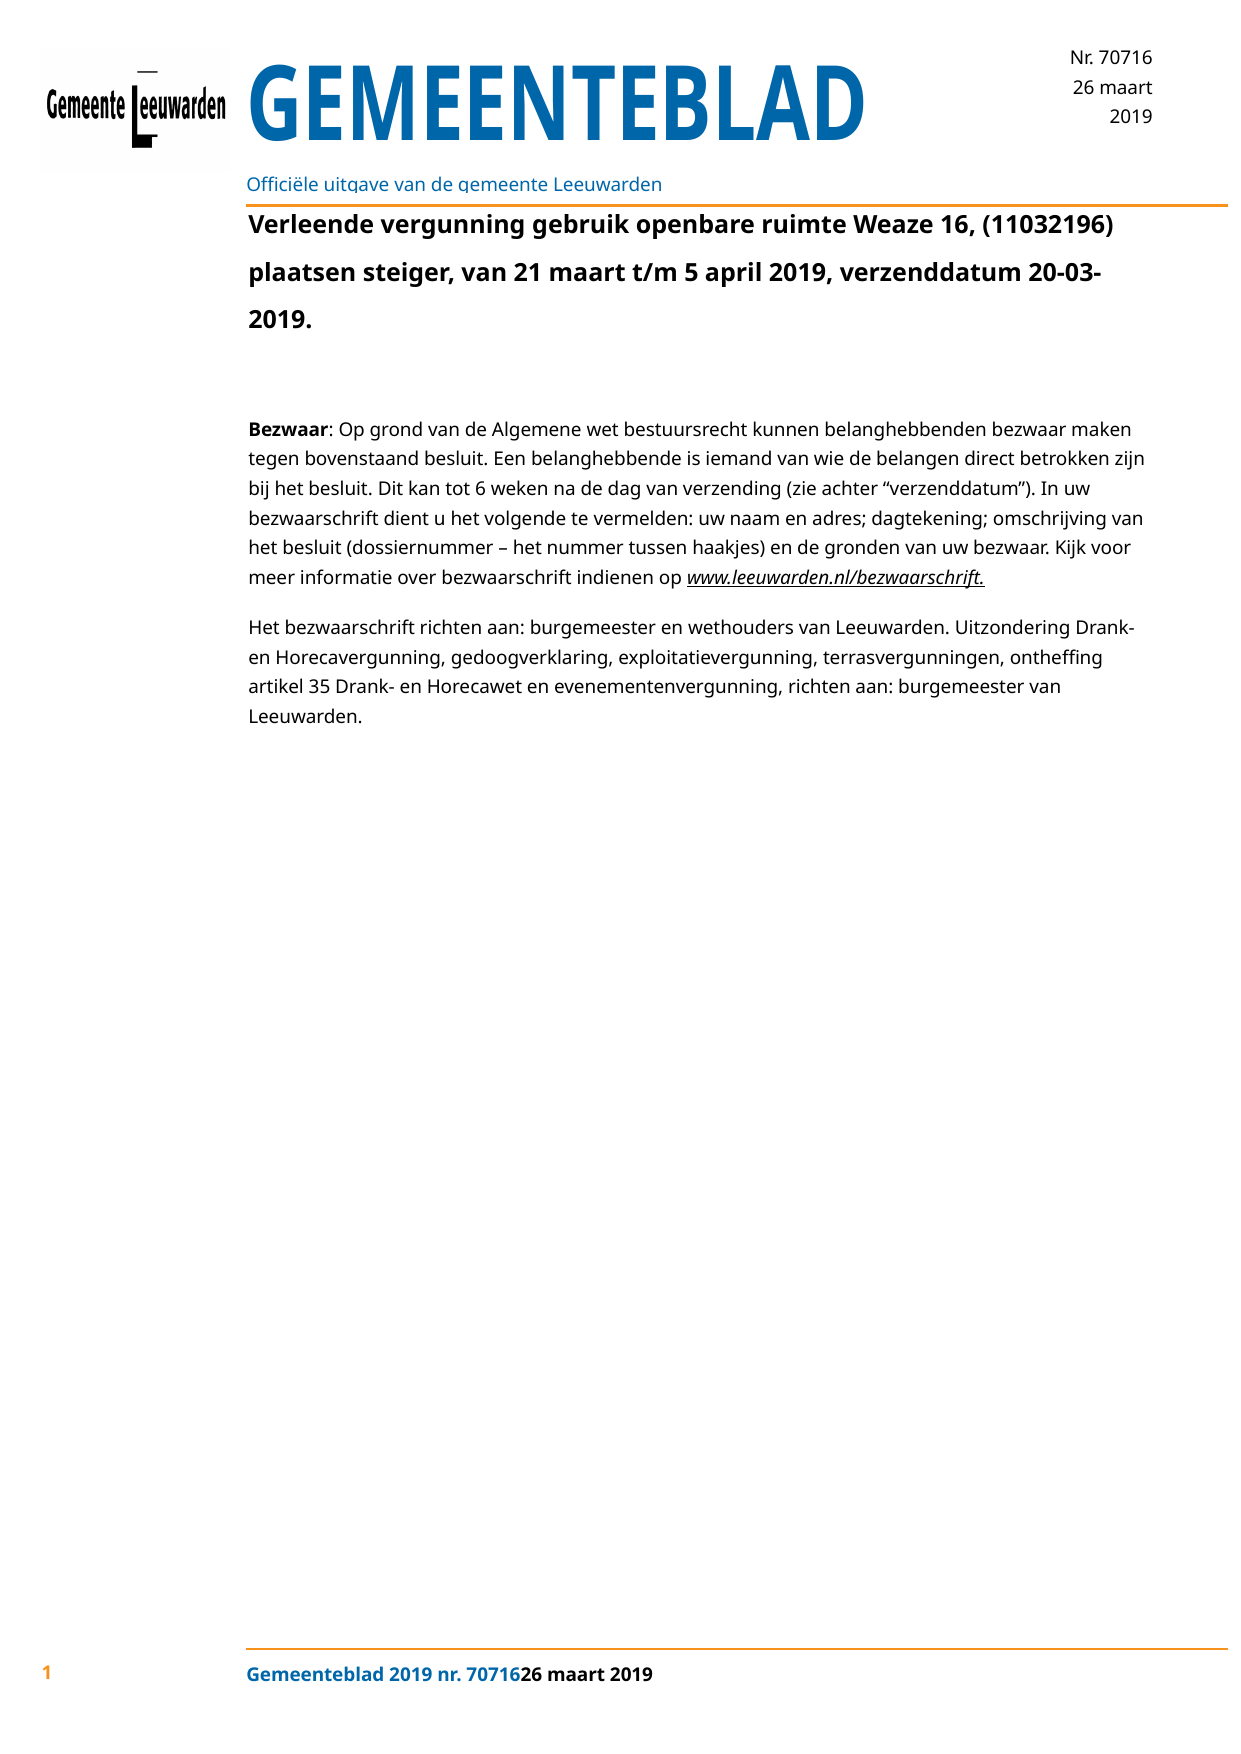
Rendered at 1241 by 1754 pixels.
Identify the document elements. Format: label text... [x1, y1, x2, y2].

text Bezwaar: Op grond van de Algemene wet bestuursrecht kunnen belanghebbenden bezwaar maken tegen bovenstaand besluit. Een belanghebbende is iemand van wie de belangen direct betrokken zijn bij het besluit. Dit kan tot 6 weken na de dag van verzending (zie achter “verzenddatum”). In uw bezwaarschrift dient u het volgende te vermelden: uw naam en adres; dagtekening; omschrijving van het besluit (dossiernummer – het nummer tussen haakjes) en de gronden van uw bezwaar. Kijk voor meer informatie over bezwaarschrift indienen op www.leeuwarden.nl/bezwaarschrift. [248, 416, 1152, 589]
picture [41, 47, 231, 172]
text Het bezwaarschrift richten aan: burgemeester en wethouders van Leeuwarden. Uitzondering Drank- en Horecavergunning, gedoogverklaring, exploitatievergunning, terrasvergunningen, ontheffing artikel 35 Drank- en Horecawet en evenementenvergunning, richten aan: burgemeester van Leeuwarden. [248, 614, 1152, 729]
text Verleende vergunning gebruik openbare ruimte Weaze 16, (11032196) plaatsen steiger, van 21 maart t/m 5 april 2019, verzenddatum 20-03-2019. [248, 207, 1152, 336]
